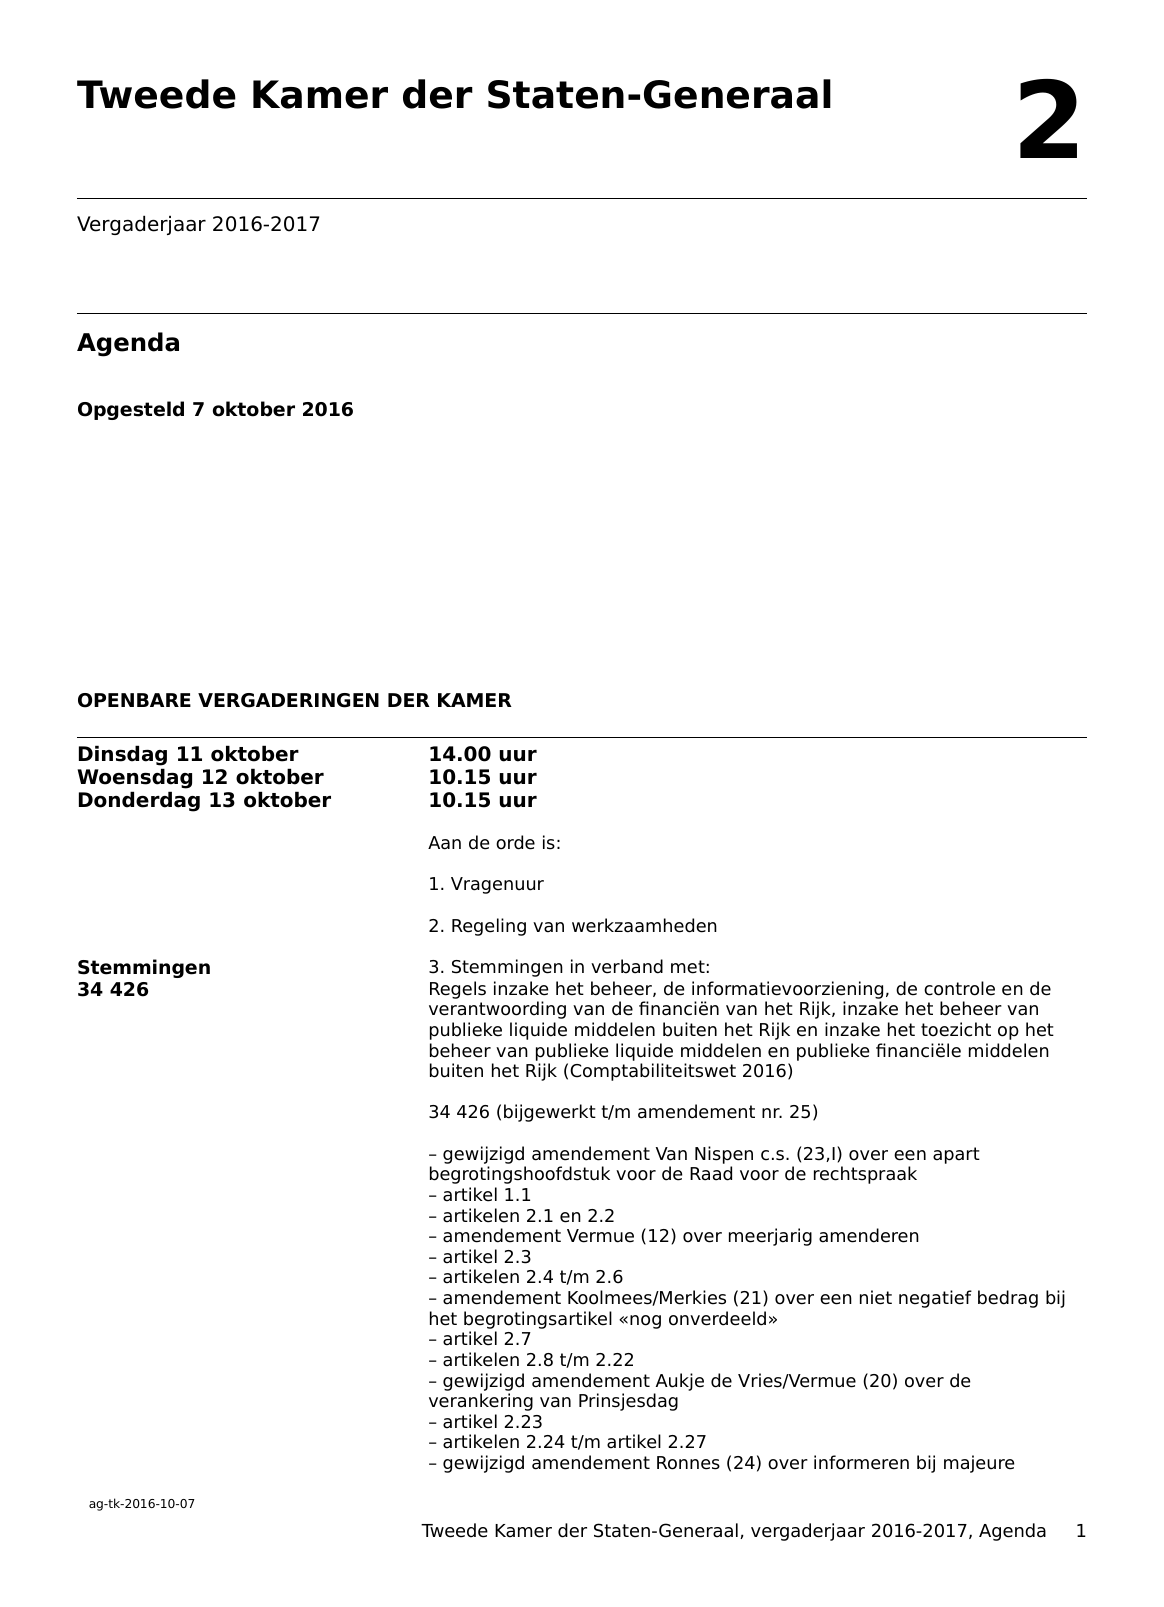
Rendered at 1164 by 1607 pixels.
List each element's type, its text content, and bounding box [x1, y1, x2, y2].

table_cell [77, 936, 404, 957]
table_cell [422, 854, 1087, 874]
table_cell [405, 1144, 422, 1185]
table_cell Donderdag 13 oktober [77, 789, 404, 812]
table_cell – artikelen 2.1 en 2.2 [422, 1206, 1087, 1226]
table_cell Stemmingen [77, 957, 404, 979]
table_cell – amendement Koolmees/Merkies (21) over een niet negatief bedrag bij het begrotingsartikel «nog onverdeeld» [422, 1288, 1087, 1329]
table_cell [77, 1329, 404, 1350]
table_header [405, 738, 422, 766]
table_cell [405, 1268, 422, 1288]
table_cell [77, 1371, 404, 1412]
table_cell Regels inzake het beheer, de informatievoorziening, de controle en de verantwoording van de financiën van het Rijk, inzake het beheer van publieke liquide middelen buiten het Rijk en inzake het toezicht op het beheer van publieke liquide middelen en publieke financiële middelen buiten het Rijk (Comptabiliteitswet 2016) [422, 979, 1087, 1082]
table_cell [77, 916, 404, 936]
table_cell [405, 895, 422, 916]
table_cell [405, 957, 422, 979]
table_cell [77, 1226, 404, 1247]
table_cell [77, 1206, 404, 1226]
table_cell [405, 1185, 422, 1206]
table_cell 2. Regeling van werkzaamheden [422, 916, 1087, 936]
table_cell [405, 1226, 422, 1247]
table_cell – gewijzigd amendement Van Nispen c.s. (23,I) over een apart begrotingshoofdstuk voor de Raad voor de rechtspraak [422, 1144, 1087, 1185]
table_cell – artikelen 2.8 t/m 2.22 [422, 1350, 1087, 1371]
table_cell [405, 874, 422, 895]
table_cell [405, 1371, 422, 1412]
table_cell 3. Stemmingen in verband met: [422, 957, 1087, 979]
table_cell Aan de orde is: [422, 833, 1087, 854]
table_cell [405, 916, 422, 936]
table_cell – amendement Vermue (12) over meerjarig amenderen [422, 1226, 1087, 1247]
table_cell [405, 1412, 422, 1432]
table_cell [77, 1082, 404, 1102]
table_cell 10.15 uur [422, 789, 1087, 812]
table_header 2 [886, 59, 1087, 198]
table_cell [405, 1123, 422, 1144]
table_cell [77, 874, 404, 895]
text ag-tk-2016-10-07 [88, 1497, 323, 1511]
table_cell [77, 854, 404, 874]
table_cell [405, 854, 422, 874]
table_cell [77, 833, 404, 854]
table_cell [405, 833, 422, 854]
table_header Tweede Kamer der Staten-Generaal [77, 59, 886, 198]
table_cell [405, 979, 422, 1082]
table_cell – artikelen 2.4 t/m 2.6 [422, 1268, 1087, 1288]
table_cell [77, 1103, 404, 1123]
table_cell [405, 789, 422, 812]
text Opgesteld 7 oktober 2016 [77, 399, 1087, 421]
table_cell [422, 314, 1087, 357]
table_cell [405, 1247, 422, 1267]
table_cell [77, 1288, 404, 1329]
table_cell [422, 936, 1087, 957]
table_cell [405, 813, 422, 833]
table_cell [77, 1123, 404, 1144]
table_cell – artikel 2.7 [422, 1329, 1087, 1350]
table_cell – gewijzigd amendement Ronnes (24) over informeren bij majeure [422, 1453, 1087, 1474]
table_cell [77, 1185, 404, 1206]
table_cell [405, 1329, 422, 1350]
table_cell 1. Vragenuur [422, 874, 1087, 895]
table_header 14.00 uur [422, 738, 1087, 766]
table_cell [77, 895, 404, 916]
table_cell [405, 1288, 422, 1329]
table_cell [405, 1082, 422, 1102]
table_cell [405, 1206, 422, 1226]
table_cell [77, 1247, 404, 1267]
table_cell – artikel 1.1 [422, 1185, 1087, 1206]
table_cell [405, 1453, 422, 1474]
table_cell [77, 1433, 404, 1453]
table_cell [405, 766, 422, 789]
table_cell – artikelen 2.24 t/m artikel 2.27 [422, 1433, 1087, 1453]
table_cell [77, 1268, 404, 1288]
table_cell [422, 1123, 1087, 1144]
table_cell [77, 813, 404, 833]
table_cell 34 426 [77, 979, 404, 1082]
table_cell [422, 1082, 1087, 1102]
table_cell [77, 1412, 404, 1432]
table_cell – gewijzigd amendement Aukje de Vries/Vermue (20) over de verankering van Prinsjesdag [422, 1371, 1087, 1412]
table_cell 34 426 (bijgewerkt t/m amendement nr. 25) [422, 1103, 1087, 1123]
table_cell Woensdag 12 oktober [77, 766, 404, 789]
table_cell 10.15 uur [422, 766, 1087, 789]
table_cell [422, 813, 1087, 833]
table_cell – artikel 2.3 [422, 1247, 1087, 1267]
table_cell Vergaderjaar 2016-2017 [77, 199, 1087, 313]
table_cell [405, 936, 422, 957]
table_cell [405, 1350, 422, 1371]
table_cell [77, 1144, 404, 1185]
table_cell [77, 1350, 404, 1371]
table_cell [405, 1433, 422, 1453]
table_cell [405, 1103, 422, 1123]
table_cell [77, 1453, 404, 1474]
table_cell – artikel 2.23 [422, 1412, 1087, 1432]
table_header Dinsdag 11 oktober [77, 738, 404, 766]
table_cell [422, 895, 1087, 916]
table_cell Agenda [77, 314, 422, 357]
subtitle OPENBARE VERGADERINGEN DER KAMER [77, 690, 1087, 712]
